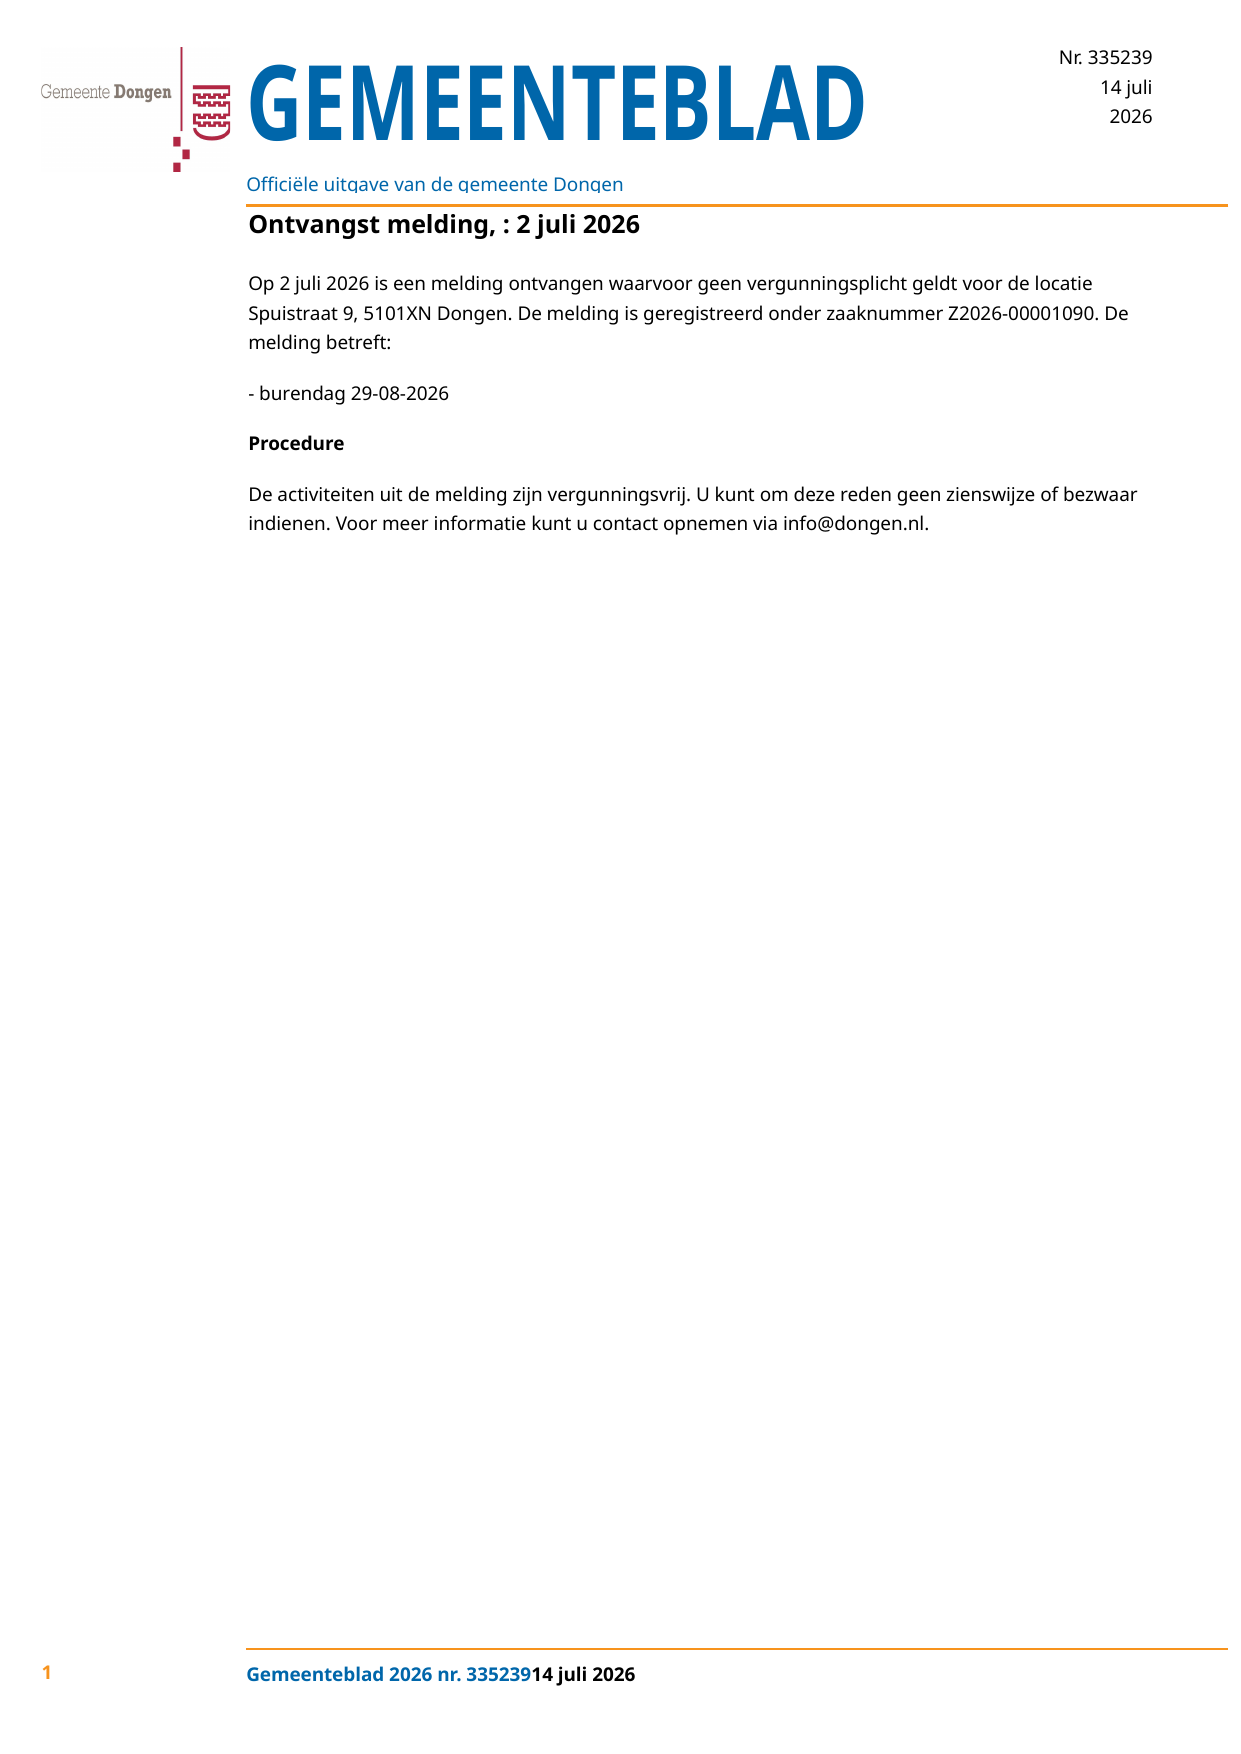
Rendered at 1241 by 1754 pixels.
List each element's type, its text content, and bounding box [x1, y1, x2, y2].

picture [41, 47, 231, 172]
text - burendag 29-08-2026 [248, 380, 1152, 406]
text Ontvangst melding, : 2 juli 2026 [248, 207, 1152, 241]
text De activiteiten uit de melding zijn vergunningsvrij. U kunt om deze reden geen zienswijze of bezwaar indienen. Voor meer informatie kunt u contact opnemen via info@dongen.nl. [248, 481, 1152, 536]
text Procedure [248, 430, 1152, 456]
text Op 2 juli 2026 is een melding ontvangen waarvoor geen vergunningsplicht geldt voor de locatie Spuistraat 9, 5101XN Dongen. De melding is geregistreerd onder zaaknummer Z2026-00001090. De melding betreft: [248, 270, 1152, 355]
